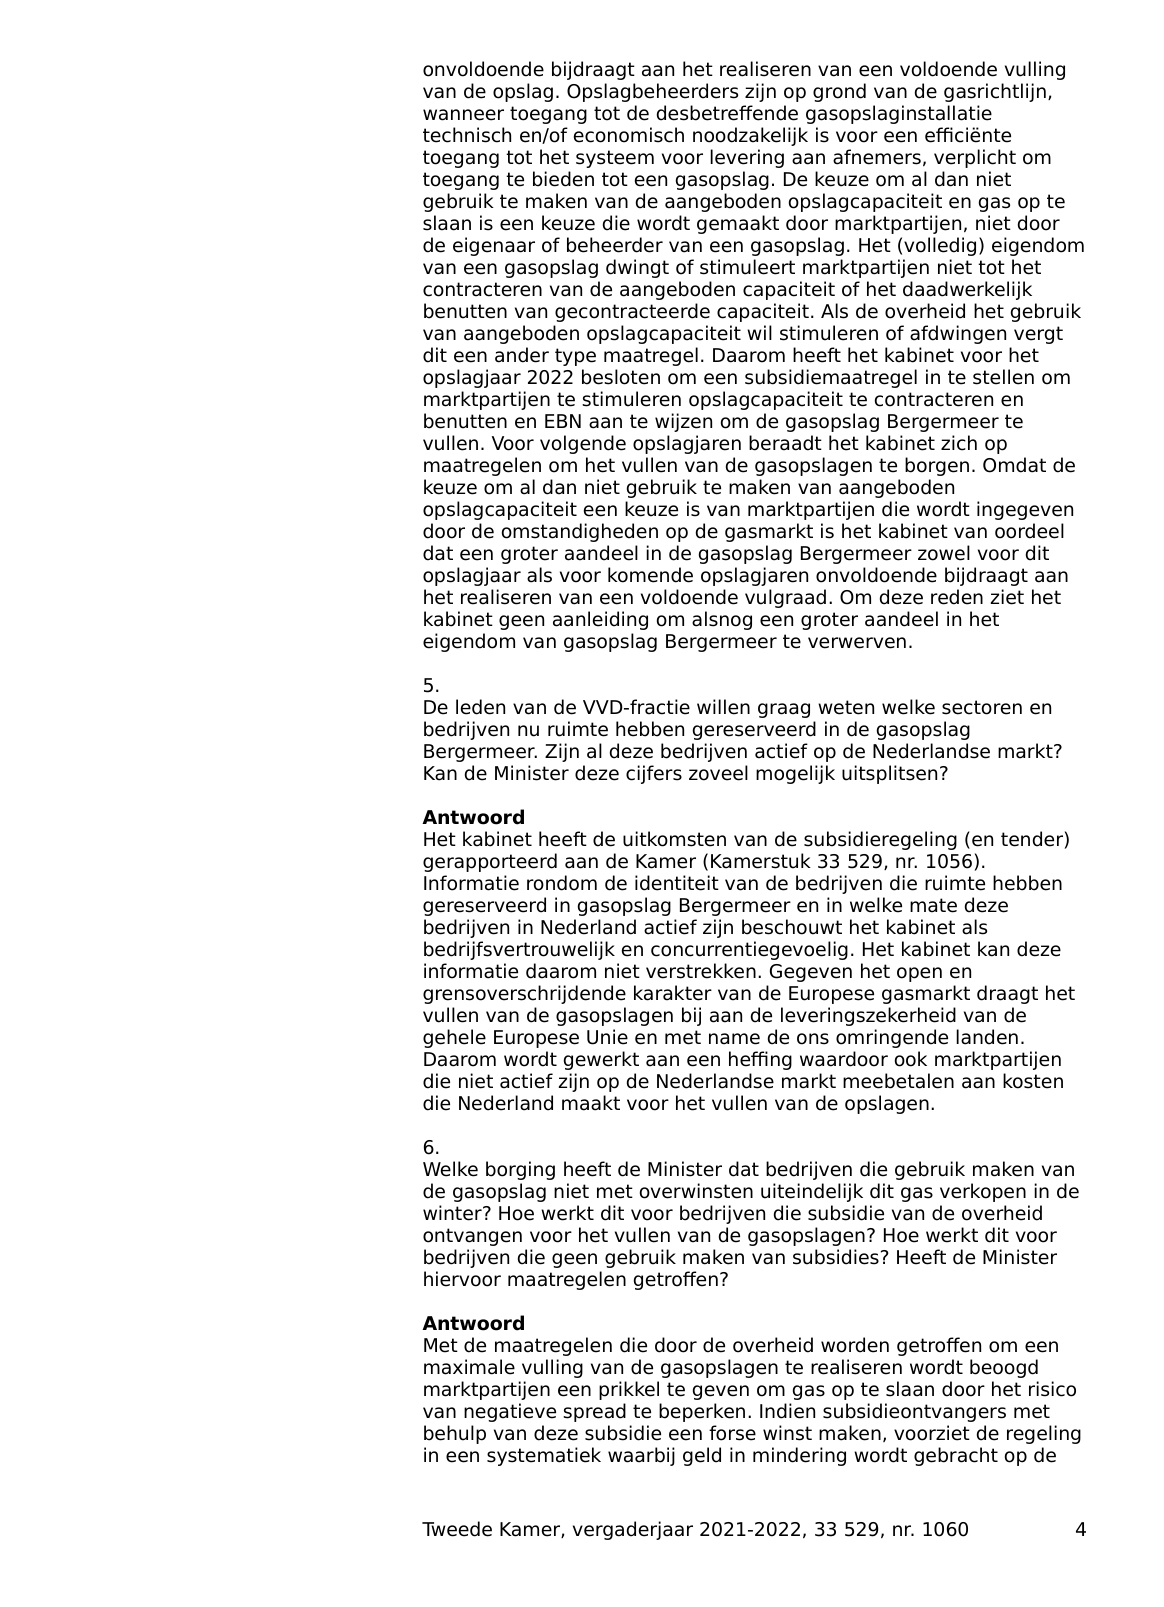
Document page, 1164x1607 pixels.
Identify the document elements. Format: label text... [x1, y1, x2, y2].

text Met de maatregelen die door de overheid worden getroffen om een maximale vulling van de gasopslagen te realiseren wordt beoogd marktpartijen een prikkel te geven om gas op te slaan door het risico van negatieve spread te beperken. Indien subsidieontvangers met behulp van deze subsidie een forse winst maken, voorziet de regeling in een systematiek waarbij geld in mindering wordt gebracht op de [422, 1335, 1087, 1467]
text Welke borging heeft de Minister dat bedrijven die gebruik maken van de gasopslag niet met overwinsten uiteindelijk dit gas verkopen in de winter? Hoe werkt dit voor bedrijven die subsidie van de overheid ontvangen voor het vullen van de gasopslagen? Hoe werkt dit voor bedrijven die geen gebruik maken van subsidies? Heeft de Minister hiervoor maatregelen getroffen? [422, 1159, 1087, 1291]
text 6. [422, 1137, 1087, 1159]
text onvoldoende bijdraagt aan het realiseren van een voldoende vulling van de opslag. Opslagbeheerders zijn op grond van de gasrichtlijn, wanneer toegang tot de desbetreffende gasopslaginstallatie technisch en/of economisch noodzakelijk is voor een efficiënte toegang tot het systeem voor levering aan afnemers, verplicht om toegang te bieden tot een gasopslag. De keuze om al dan niet gebruik te maken van de aangeboden opslagcapaciteit en gas op te slaan is een keuze die wordt gemaakt door marktpartijen, niet door de eigenaar of beheerder van een gasopslag. Het (volledig) eigendom van een gasopslag dwingt of stimuleert marktpartijen niet tot het contracteren van de aangeboden capaciteit of het daadwerkelijk benutten van gecontracteerde capaciteit. Als de overheid het gebruik van aangeboden opslagcapaciteit wil stimuleren of afdwingen vergt dit een ander type maatregel. Daarom heeft het kabinet voor het opslagjaar 2022 besloten om een subsidiemaatregel in te stellen om marktpartijen te stimuleren opslagcapaciteit te contracteren en benutten en EBN aan te wijzen om de gasopslag Bergermeer te vullen. Voor volgende opslagjaren beraadt het kabinet zich op maatregelen om het vullen van de gasopslagen te borgen. Omdat de keuze om al dan niet gebruik te maken van aangeboden opslagcapaciteit een keuze is van marktpartijen die wordt ingegeven door de omstandigheden op de gasmarkt is het kabinet van oordeel dat een groter aandeel in de gasopslag Bergermeer zowel voor dit opslagjaar als voor komende opslagjaren onvoldoende bijdraagt aan het realiseren van een voldoende vulgraad. Om deze reden ziet het kabinet geen aanleiding om alsnog een groter aandeel in het eigendom van gasopslag Bergermeer te verwerven. [422, 59, 1087, 652]
subtitle Antwoord [422, 1313, 1087, 1335]
text De leden van de VVD-fractie willen graag weten welke sectoren en bedrijven nu ruimte hebben gereserveerd in de gasopslag Bergermeer. Zijn al deze bedrijven actief op de Nederlandse markt? Kan de Minister deze cijfers zoveel mogelijk uitsplitsen? [422, 697, 1087, 784]
subtitle Antwoord [422, 807, 1087, 829]
text Het kabinet heeft de uitkomsten van de subsidieregeling (en tender) gerapporteerd aan de Kamer (Kamerstuk 33 529, nr. 1056). Informatie rondom de identiteit van de bedrijven die ruimte hebben gereserveerd in gasopslag Bergermeer en in welke mate deze bedrijven in Nederland actief zijn beschouwt het kabinet als bedrijfsvertrouwelijk en concurrentiegevoelig. Het kabinet kan deze informatie daarom niet verstrekken. Gegeven het open en grensoverschrijdende karakter van de Europese gasmarkt draagt het vullen van de gasopslagen bij aan de leveringszekerheid van de gehele Europese Unie en met name de ons omringende landen. Daarom wordt gewerkt aan een heffing waardoor ook marktpartijen die niet actief zijn op de Nederlandse markt meebetalen aan kosten die Nederland maakt voor het vullen van de opslagen. [422, 829, 1087, 1114]
text 5. [422, 675, 1087, 697]
